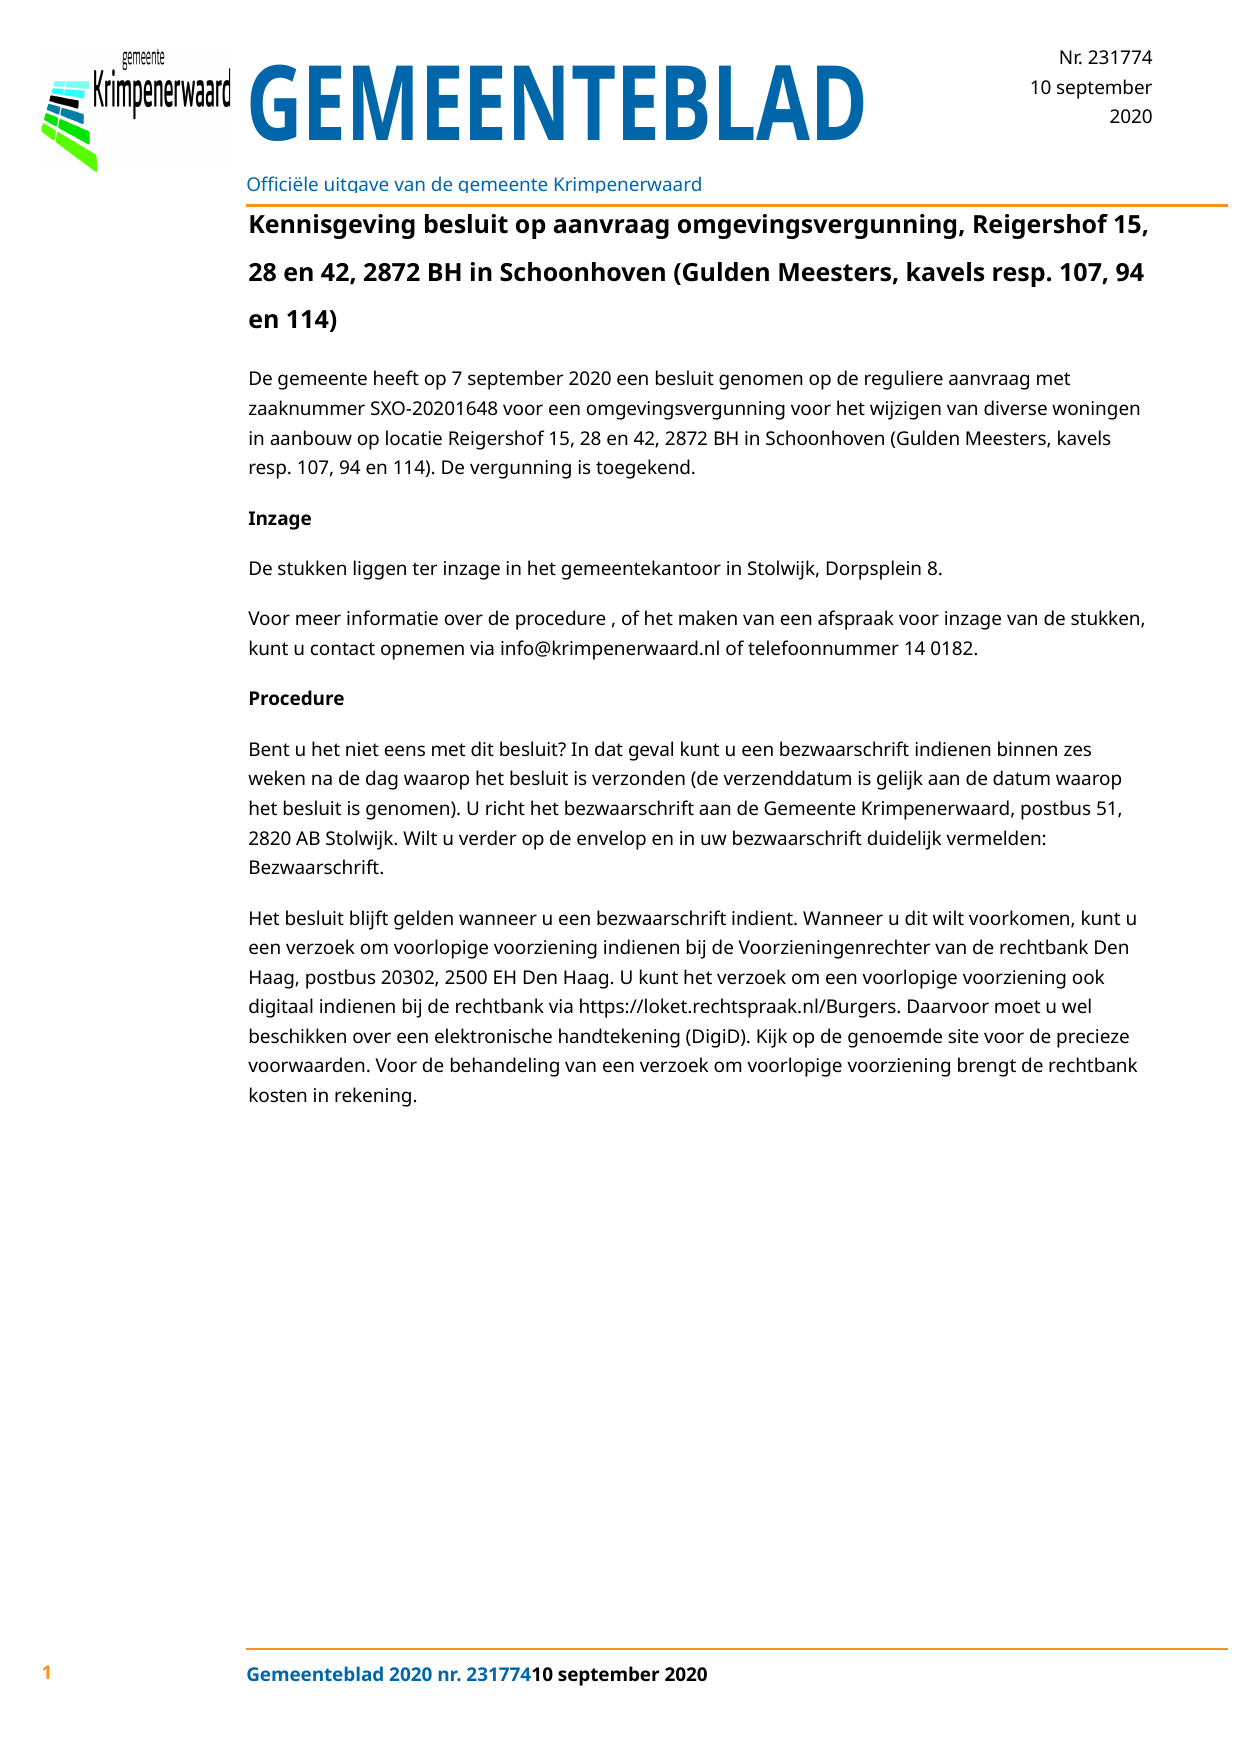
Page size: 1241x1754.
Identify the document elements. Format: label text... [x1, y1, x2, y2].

text Voor meer informatie over de procedure , of het maken van een afspraak voor inzage van de stukken, kunt u contact opnemen via info@krimpenerwaard.nl of telefoonnummer 14 0182. [248, 606, 1152, 661]
text Kennisgeving besluit op aanvraag omgevingsvergunning, Reigershof 15, 28 en 42, 2872 BH in Schoonhoven (Gulden Meesters, kavels resp. 107, 94 en 114) [248, 207, 1152, 336]
text Inzage [248, 505, 1152, 530]
text Procedure [248, 686, 1152, 711]
text De stukken liggen ter inzage in het gemeentekantoor in Stolwijk, Dorpsplein 8. [248, 555, 1152, 581]
text Bent u het niet eens met dit besluit? In dat geval kunt u een bezwaarschrift indienen binnen zes weken na de dag waarop het besluit is verzonden (de verzenddatum is gelijk aan de datum waarop het besluit is genomen). U richt het bezwaarschrift aan de Gemeente Krimpenerwaard, postbus 51, 2820 AB Stolwijk. Wilt u verder op de envelop en in uw bezwaarschrift duidelijk vermelden: Bezwaarschrift. [248, 736, 1152, 880]
picture [41, 47, 231, 172]
text Het besluit blijft gelden wanneer u een bezwaarschrift indient. Wanneer u dit wilt voorkomen, kunt u een verzoek om voorlopige voorziening indienen bij de Voorzieningenrechter van de rechtbank Den Haag, postbus 20302, 2500 EH Den Haag. U kunt het verzoek om een voorlopige voorziening ook digitaal indienen bij de rechtbank via https://loket.rechtspraak.nl/Burgers. Daarvoor moet u wel beschikken over een elektronische handtekening (DigiD). Kijk op de genoemde site voor de precieze voorwaarden. Voor de behandeling van een verzoek om voorlopige voorziening brengt de rechtbank kosten in rekening. [248, 905, 1152, 1108]
text De gemeente heeft op 7 september 2020 een besluit genomen op de reguliere aanvraag met zaaknummer SXO-20201648 voor een omgevingsvergunning voor het wijzigen van diverse woningen in aanbouw op locatie Reigershof 15, 28 en 42, 2872 BH in Schoonhoven (Gulden Meesters, kavels resp. 107, 94 en 114). De vergunning is toegekend. [248, 366, 1152, 480]
